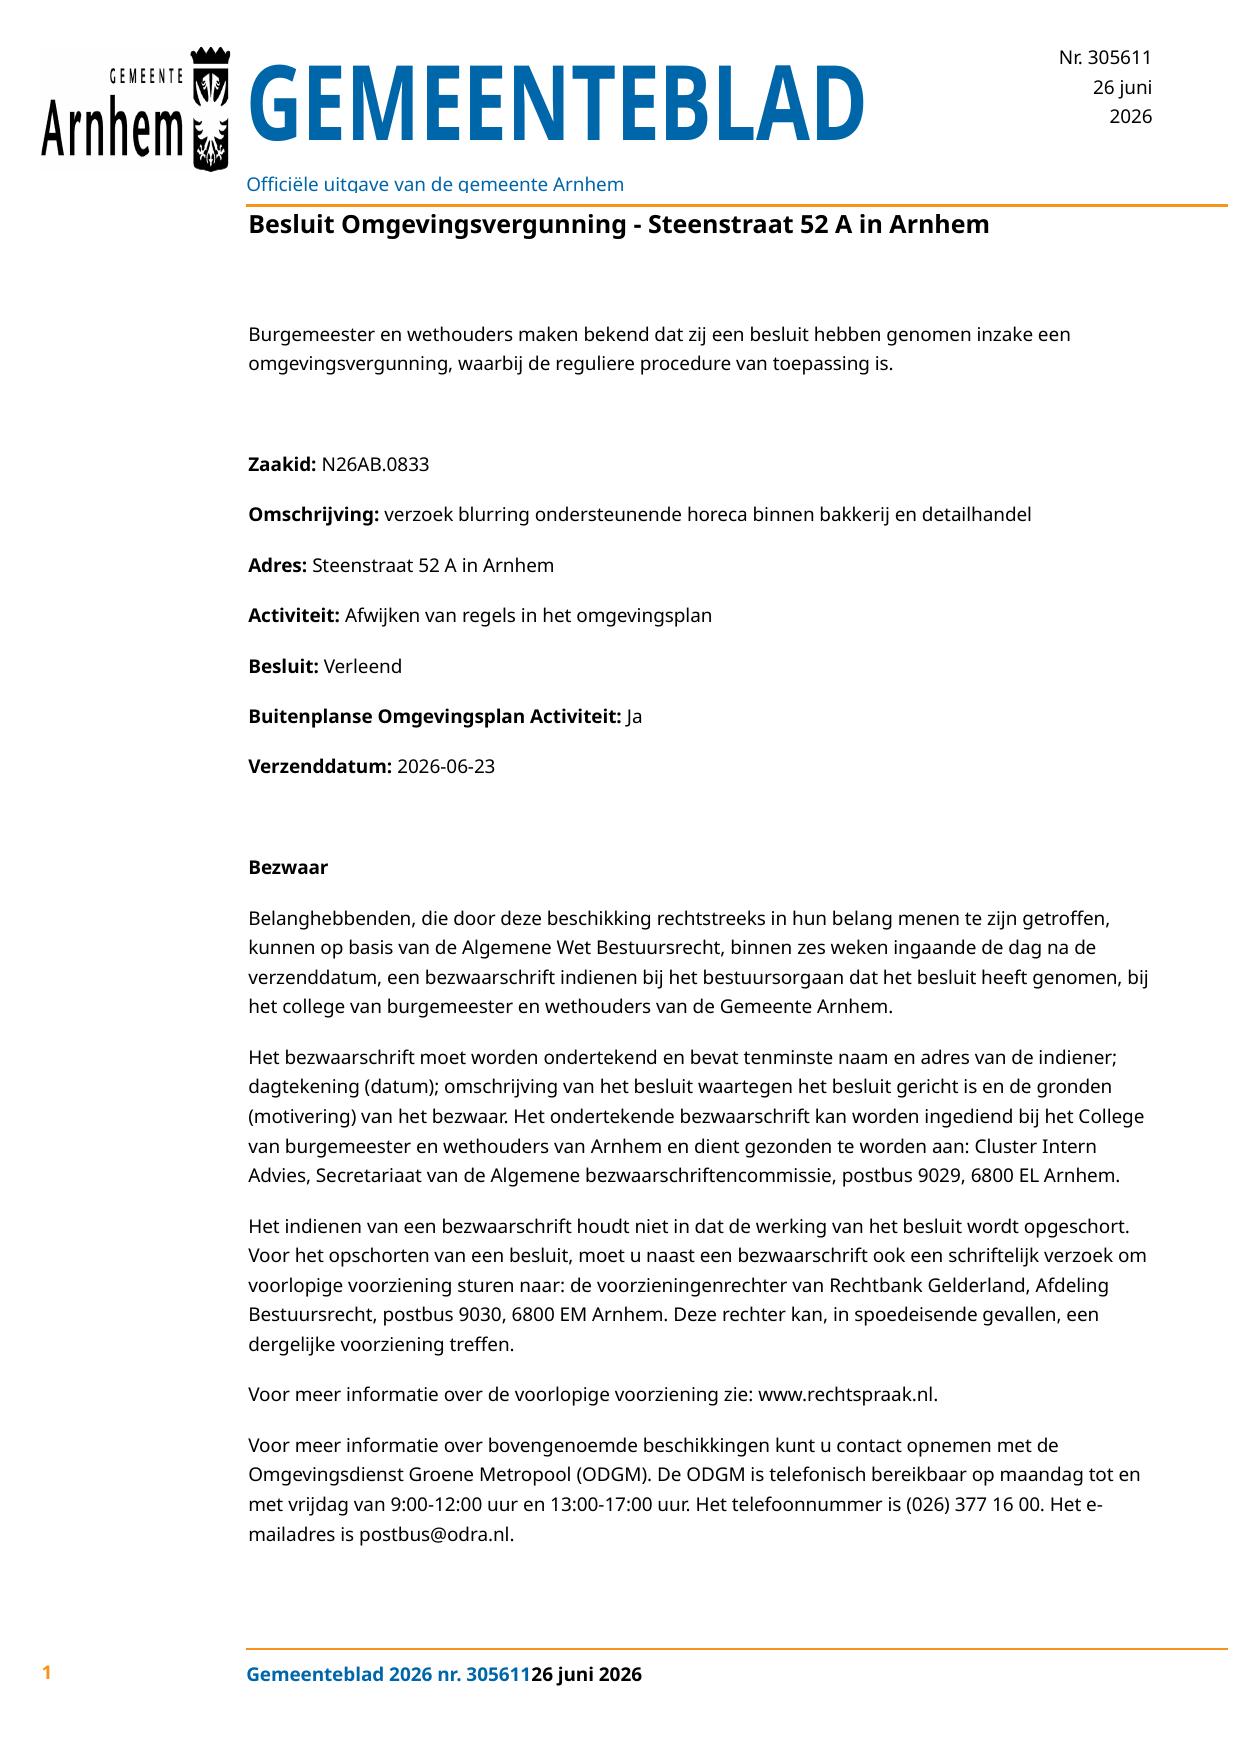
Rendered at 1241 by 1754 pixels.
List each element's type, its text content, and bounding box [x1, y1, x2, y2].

text Omschrijving: verzoek blurring ondersteunende horeca binnen bakkerij en detailhandel [248, 502, 1152, 527]
text Adres: Steenstraat 52 A in Arnhem [248, 552, 1152, 578]
text Zaakid: N26AB.0833 [248, 451, 1152, 477]
text Voor meer informatie over de voorlopige voorziening zie: www.rechtspraak.nl. [248, 1382, 1152, 1407]
text Activiteit: Afwijken van regels in het omgevingsplan [248, 602, 1152, 628]
text Het indienen van een bezwaarschrift houdt niet in dat de werking van het besluit wordt opgeschort. Voor het opschorten van een besluit, moet u naast een bezwaarschrift ook een schriftelijk verzoek om voorlopige voorziening sturen naar: de voorzieningenrechter van Rechtbank Gelderland, Afdeling Bestuursrecht, postbus 9030, 6800 EM Arnhem. Deze rechter kan, in spoedeisende gevallen, een dergelijke voorziening treffen. [248, 1213, 1152, 1357]
text Besluit Omgevingsvergunning - Steenstraat 52 A in Arnhem [248, 207, 1152, 241]
picture [41, 47, 231, 172]
text Buitenplanse Omgevingsplan Activiteit: Ja [248, 703, 1152, 729]
text Burgemeester en wethouders maken bekend dat zij een besluit hebben genomen inzake een omgevingsvergunning, waarbij de reguliere procedure van toepassing is. [248, 321, 1152, 376]
text Bezwaar [248, 854, 1152, 880]
text Voor meer informatie over bovengenoemde beschikkingen kunt u contact opnemen met de Omgevingsdienst Groene Metropool (ODGM). De ODGM is telefonisch bereikbaar op maandag tot en met vrijdag van 9:00-12:00 uur en 13:00-17:00 uur. Het telefoonnummer is (026) 377 16 00. Het e-mailadres is postbus@odra.nl. [248, 1432, 1152, 1546]
text Verzenddatum: 2026-06-23 [248, 754, 1152, 779]
text Het bezwaarschrift moet worden ondertekend en bevat tenminste naam en adres van de indiener; dagtekening (datum); omschrijving van het besluit waartegen het besluit gericht is en de gronden (motivering) van het bezwaar. Het ondertekende bezwaarschrift kan worden ingediend bij het College van burgemeester en wethouders van Arnhem en dient gezonden te worden aan: Cluster Intern Advies, Secretariaat van de Algemene bezwaarschriftencommissie, postbus 9029, 6800 EL Arnhem. [248, 1044, 1152, 1188]
text Besluit: Verleend [248, 653, 1152, 678]
text Belanghebbenden, die door deze beschikking rechtstreeks in hun belang menen te zijn getroffen, kunnen op basis van de Algemene Wet Bestuursrecht, binnen zes weken ingaande de dag na de verzenddatum, een bezwaarschrift indienen bij het bestuursorgaan dat het besluit heeft genomen, bij het college van burgemeester en wethouders van de Gemeente Arnhem. [248, 905, 1152, 1019]
